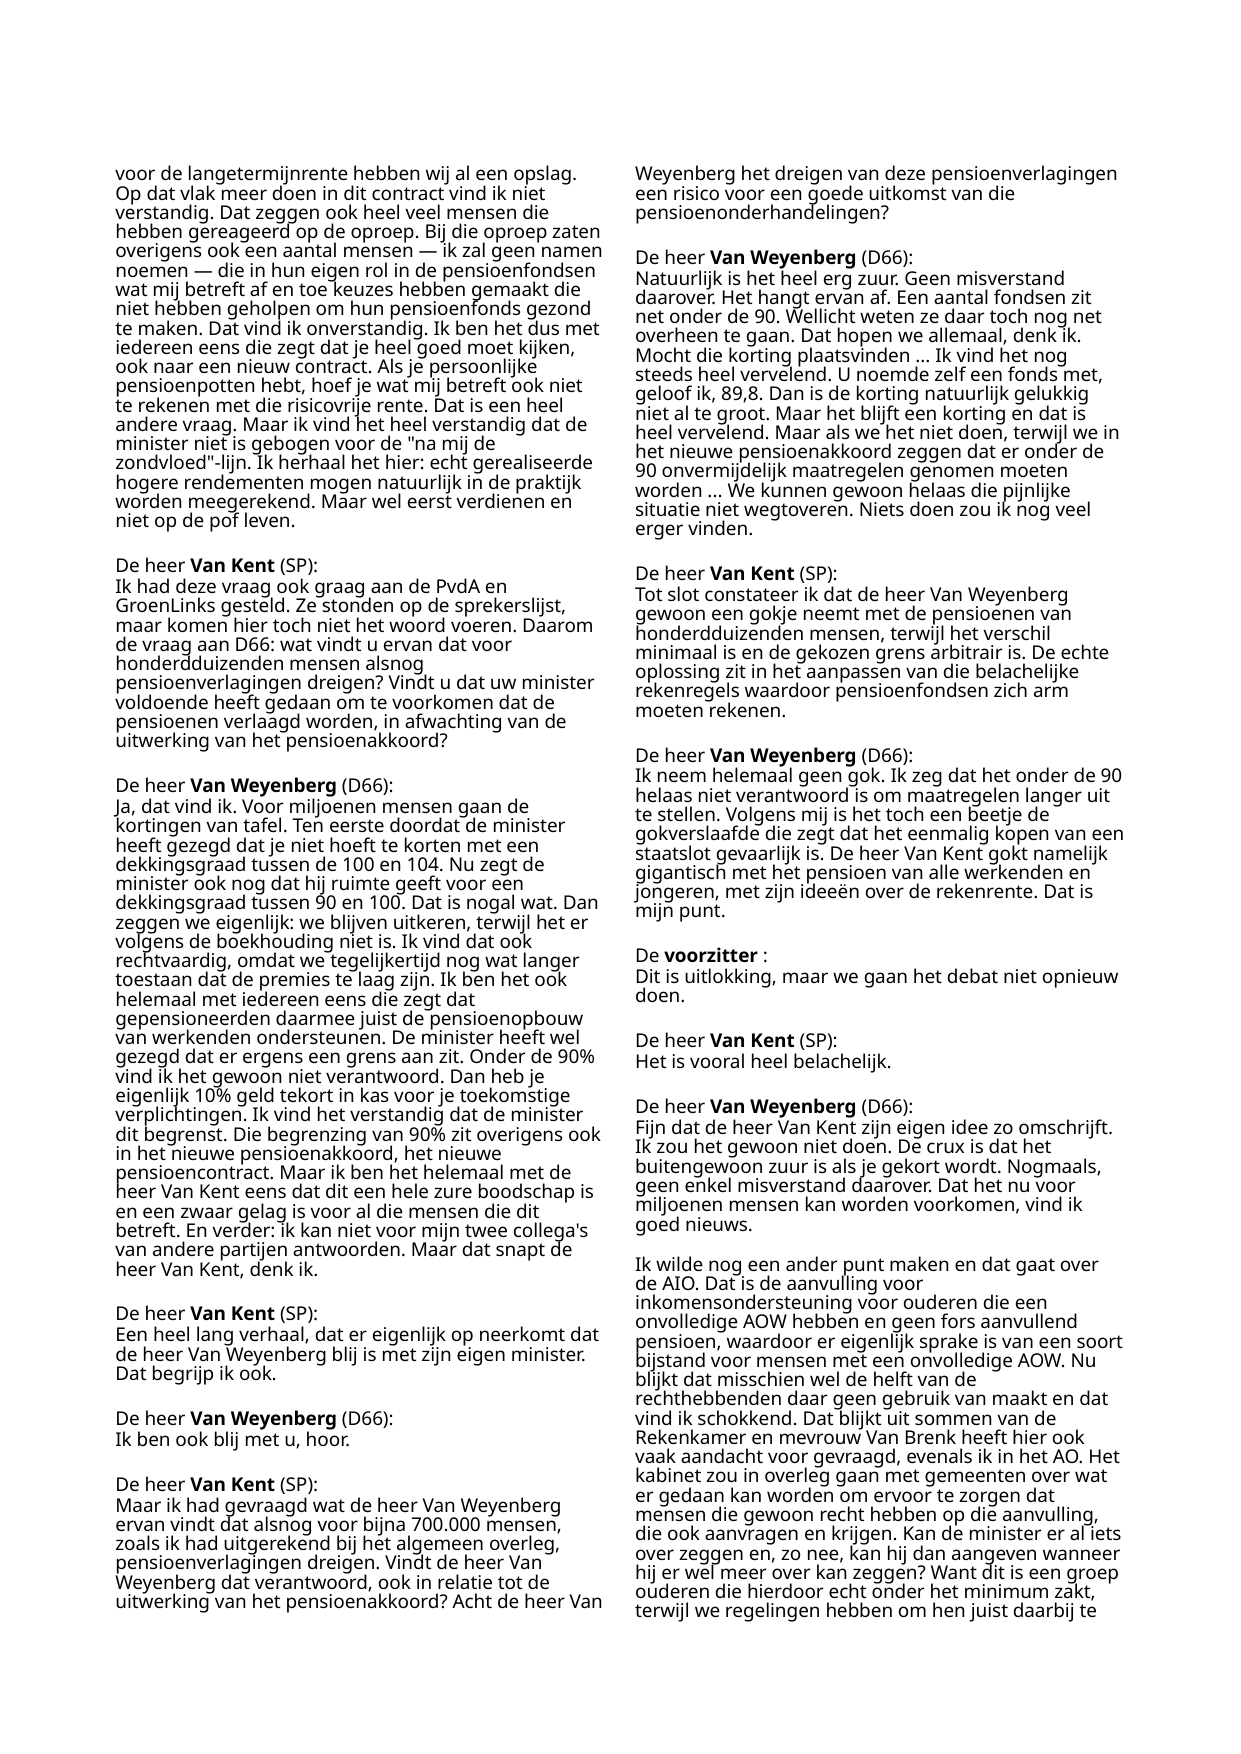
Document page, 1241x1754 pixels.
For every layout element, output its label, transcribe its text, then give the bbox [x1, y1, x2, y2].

text Ja, dat vind ik. Voor miljoenen mensen gaan de kortingen van tafel. Ten eerste doordat de minister heeft gezegd dat je niet hoeft te korten met een dekkingsgraad tussen de 100 en 104. Nu zegt de minister ook nog dat hij ruimte geeft voor een dekkingsgraad tussen 90 en 100. Dat is nogal wat. Dan zeggen we eigenlijk: we blijven uitkeren, terwijl het er volgens de boekhouding niet is. Ik vind dat ook rechtvaardig, omdat we tegelijkertijd nog wat langer toestaan dat de premies te laag zijn. Ik ben het ook helemaal met iedereen eens die zegt dat gepensioneerden daarmee juist de pensioenopbouw van werkenden ondersteunen. De minister heeft wel gezegd dat er ergens een grens aan zit. Onder de 90% vind ik het gewoon niet verantwoord. Dan heb je eigenlijk 10% geld tekort in kas voor je toekomstige verplichtingen. Ik vind het verstandig dat de minister dit begrenst. Die begrenzing van 90% zit overigens ook in het nieuwe pensioenakkoord, het nieuwe pensioencontract. Maar ik ben het helemaal met de heer Van Kent eens dat dit een hele zure boodschap is en een zwaar gelag is voor al die mensen die dit betreft. En verder: ik kan niet voor mijn twee collega's van andere partijen antwoorden. Maar dat snapt de heer Van Kent, denk ik. [115, 798, 605, 1280]
text Natuurlijk is het heel erg zuur. Geen misverstand daarover. Het hangt ervan af. Een aantal fondsen zit net onder de 90. Wellicht weten ze daar toch nog net overheen te gaan. Dat hopen we allemaal, denk ik. Mocht die korting plaatsvinden ... Ik vind het nog steeds heel vervelend. U noemde zelf een fonds met, geloof ik, 89,8. Dan is de korting natuurlijk gelukkig niet al te groot. Maar het blijft een korting en dat is heel vervelend. Maar als we het niet doen, terwijl we in het nieuwe pensioenakkoord zeggen dat er onder de 90 onvermijdelijk maatregelen genomen moeten worden ... We kunnen gewoon helaas die pijnlijke situatie niet wegtoveren. Niets doen zou ik nog veel erger vinden. [635, 270, 1125, 539]
text Dit is uitlokking, maar we gaan het debat niet opnieuw doen. [635, 968, 1125, 1007]
text Een heel lang verhaal, dat er eigenlijk op neerkomt dat de heer Van Weyenberg blij is met zijn eigen minister. Dat begrijp ik ook. [115, 1326, 605, 1384]
text voor de langetermijnrente hebben wij al een opslag. Op dat vlak meer doen in dit contract vind ik niet verstandig. Dat zeggen ook heel veel mensen die hebben gereageerd op de oproep. Bij die oproep zaten overigens ook een aantal mensen — ik zal geen namen noemen — die in hun eigen rol in de pensioenfondsen wat mij betreft af en toe keuzes hebben gemaakt die niet hebben geholpen om hun pensioenfonds gezond te maken. Dat vind ik onverstandig. Ik ben het dus met iedereen eens die zegt dat je heel goed moet kijken, ook naar een nieuw contract. Als je persoonlijke pensioenpotten hebt, hoef je wat mij betreft ook niet te rekenen met die risicovrije rente. Dat is een heel andere vraag. Maar ik vind het heel verstandig dat de minister niet is gebogen voor de "na mij de zondvloed"-lijn. Ik herhaal het hier: echt gerealiseerde hogere rendementen mogen natuurlijk in de praktijk worden meegerekend. Maar wel eerst verdienen en niet op de pof leven. [115, 165, 605, 531]
text De heer Van Weyenberg (D66): [635, 742, 1125, 767]
text Ik ben ook blij met u, hoor. [115, 1431, 605, 1450]
text De heer Van Kent (SP): [115, 1471, 605, 1497]
text Het is vooral heel belachelijk. [635, 1053, 1125, 1073]
text De heer Van Weyenberg (D66): [115, 772, 605, 798]
text Ik neem helemaal geen gok. Ik zeg dat het onder de 90 helaas niet verantwoord is om maatregelen langer uit te stellen. Volgens mij is het toch een beetje de gokverslaafde die zegt dat het eenmalig kopen van een staatslot gevaarlijk is. De heer Van Kent gokt namelijk gigantisch met het pensioen van alle werkenden en jongeren, met zijn ideeën over de rekenrente. Dat is mijn punt. [635, 767, 1125, 922]
text De heer Van Weyenberg (D66): [635, 1093, 1125, 1119]
text De heer Van Kent (SP): [635, 560, 1125, 586]
text Ik wilde nog een ander punt maken en dat gaat over de AIO. Dat is de aanvulling voor inkomensondersteuning voor ouderen die een onvolledige AOW hebben en geen fors aanvullend pensioen, waardoor er eigenlijk sprake is van een soort bijstand voor mensen met een onvolledige AOW. Nu blijkt dat misschien wel de helft van de rechthebbenden daar geen gebruik van maakt en dat vind ik schokkend. Dat blijkt uit sommen van de Rekenkamer en mevrouw Van Brenk heeft hier ook vaak aandacht voor gevraagd, evenals ik in het AO. Het kabinet zou in overleg gaan met gemeenten over wat er gedaan kan worden om ervoor te zorgen dat mensen die gewoon recht hebben op die aanvulling, die ook aanvragen en krijgen. Kan de minister er al iets over zeggen en, zo nee, kan hij dan aangeven wanneer hij er wel meer over kan zeggen? Want dit is een groep ouderen die hierdoor echt onder het minimum zakt, terwijl we regelingen hebben om hen juist daarbij te [635, 1256, 1125, 1622]
text De heer Van Kent (SP): [635, 1028, 1125, 1053]
text Fijn dat de heer Van Kent zijn eigen idee zo omschrijft. Ik zou het gewoon niet doen. De crux is dat het buitengewoon zuur is als je gekort wordt. Nogmaals, geen enkel misverstand daarover. Dat het nu voor miljoenen mensen kan worden voorkomen, vind ik goed nieuws. [635, 1119, 1125, 1235]
text Maar ik had gevraagd wat de heer Van Weyenberg ervan vindt dat alsnog voor bijna 700.000 mensen, zoals ik had uitgerekend bij het algemeen overleg, pensioenverlagingen dreigen. Vindt de heer Van Weyenberg dat verantwoord, ook in relatie tot de uitwerking van het pensioenakkoord? Acht de heer Van [115, 1497, 605, 1612]
text Tot slot constateer ik dat de heer Van Weyenberg gewoon een gokje neemt met de pensioenen van honderdduizenden mensen, terwijl het verschil minimaal is en de gekozen grens arbitrair is. De echte oplossing zit in het aanpassen van die belachelijke rekenregels waardoor pensioenfondsen zich arm moeten rekenen. [635, 586, 1125, 721]
text De voorzitter : [635, 942, 1125, 968]
text Weyenberg het dreigen van deze pensioenverlagingen een risico voor een goede uitkomst van die pensioenonderhandelingen? [635, 165, 1125, 223]
text Ik had deze vraag ook graag aan de PvdA en GroenLinks gesteld. Ze stonden op de sprekerslijst, maar komen hier toch niet het woord voeren. Daarom de vraag aan D66: wat vindt u ervan dat voor honderdduizenden mensen alsnog pensioenverlagingen dreigen? Vindt u dat uw minister voldoende heeft gedaan om te voorkomen dat de pensioenen verlaagd worden, in afwachting van de uitwerking van het pensioenakkoord? [115, 578, 605, 751]
text De heer Van Kent (SP): [115, 1301, 605, 1326]
text De heer Van Weyenberg (D66): [635, 244, 1125, 270]
text De heer Van Kent (SP): [115, 552, 605, 578]
text De heer Van Weyenberg (D66): [115, 1405, 605, 1431]
